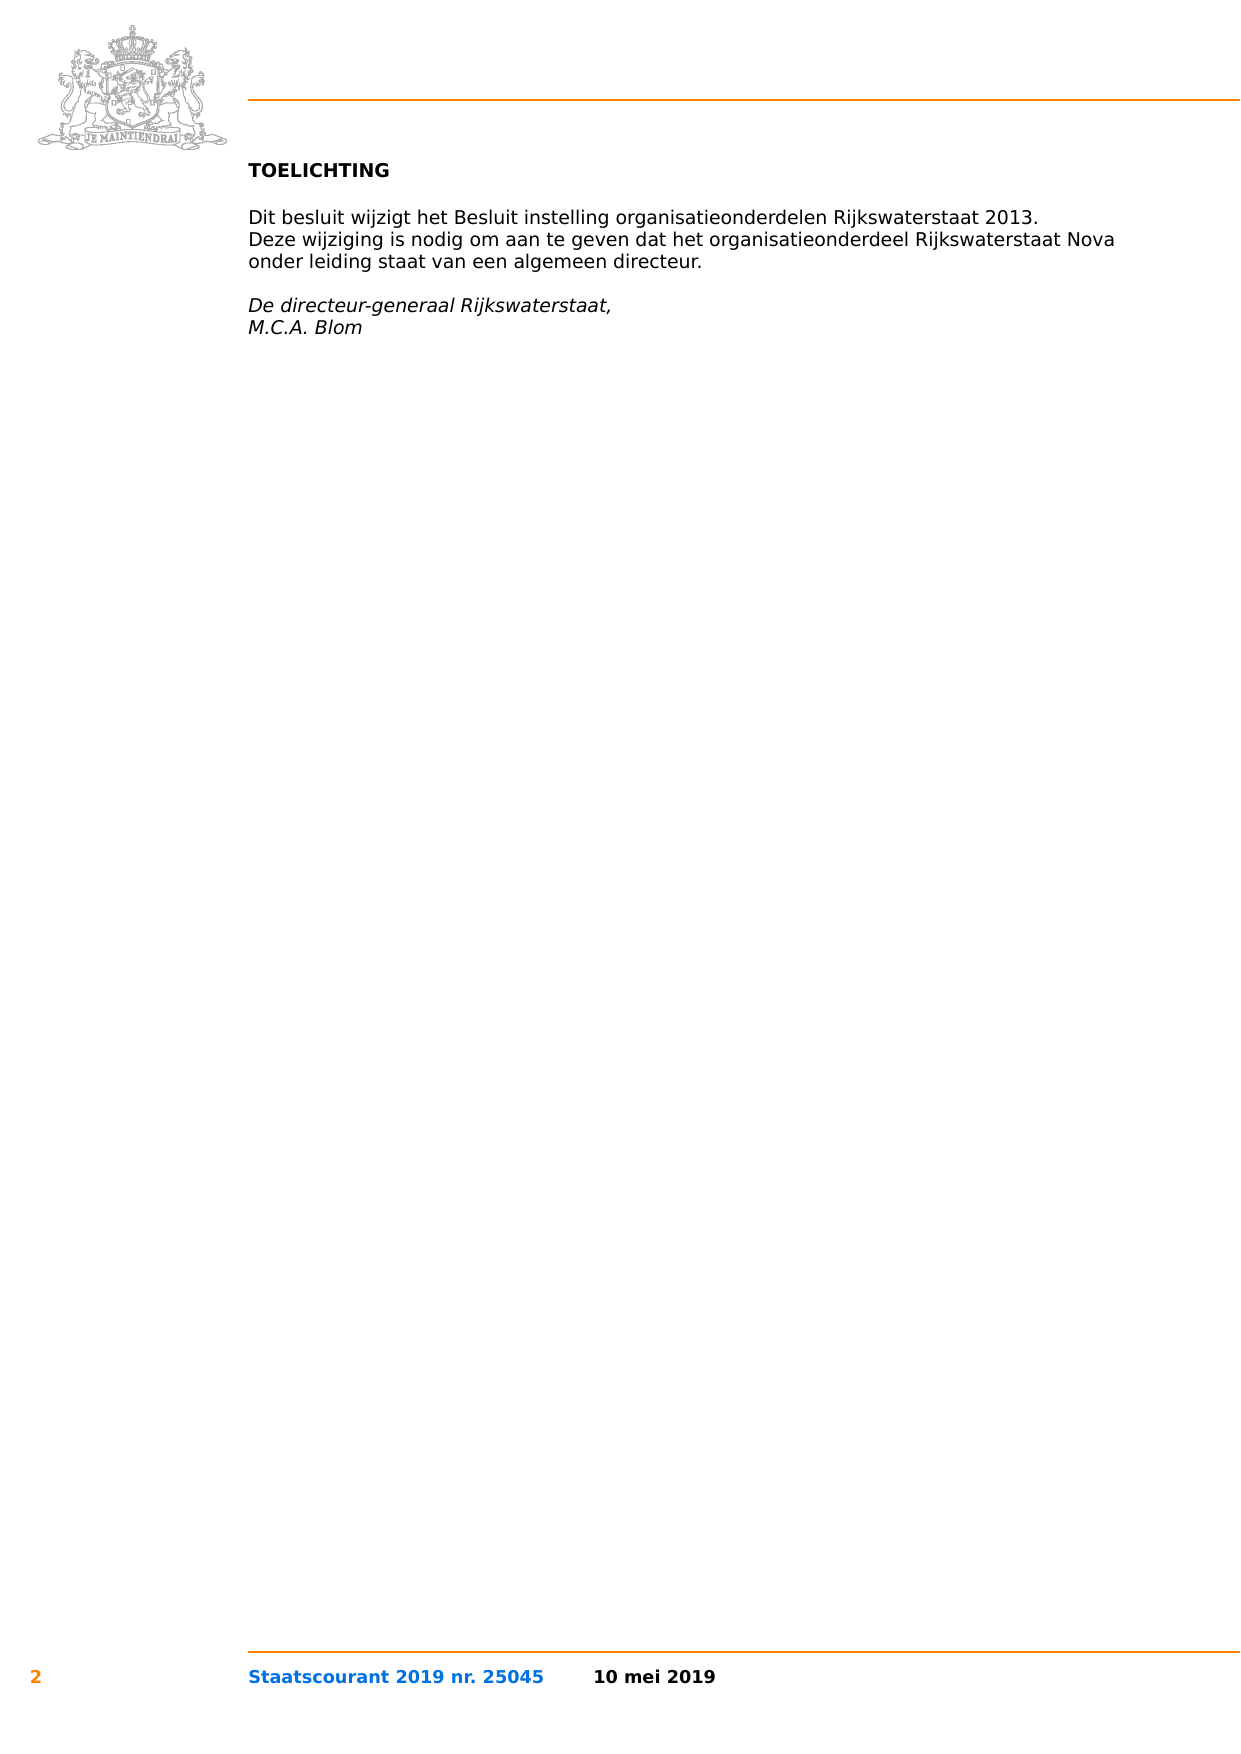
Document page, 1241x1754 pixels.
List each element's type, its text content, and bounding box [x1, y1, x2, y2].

text Deze wijziging is nodig om aan te geven dat het organisatieonderdeel Rijkswaterstaat Nova onder leiding staat van een algemeen directeur. [248, 229, 1163, 273]
subtitle TOELICHTING [248, 160, 1163, 182]
text De directeur-generaal Rijkswaterstaat, M.C.A. Blom [248, 295, 1163, 339]
text Dit besluit wijzigt het Besluit instelling organisatieonderdelen Rijkswaterstaat 2013. [248, 207, 1163, 229]
picture [38, 25, 227, 150]
